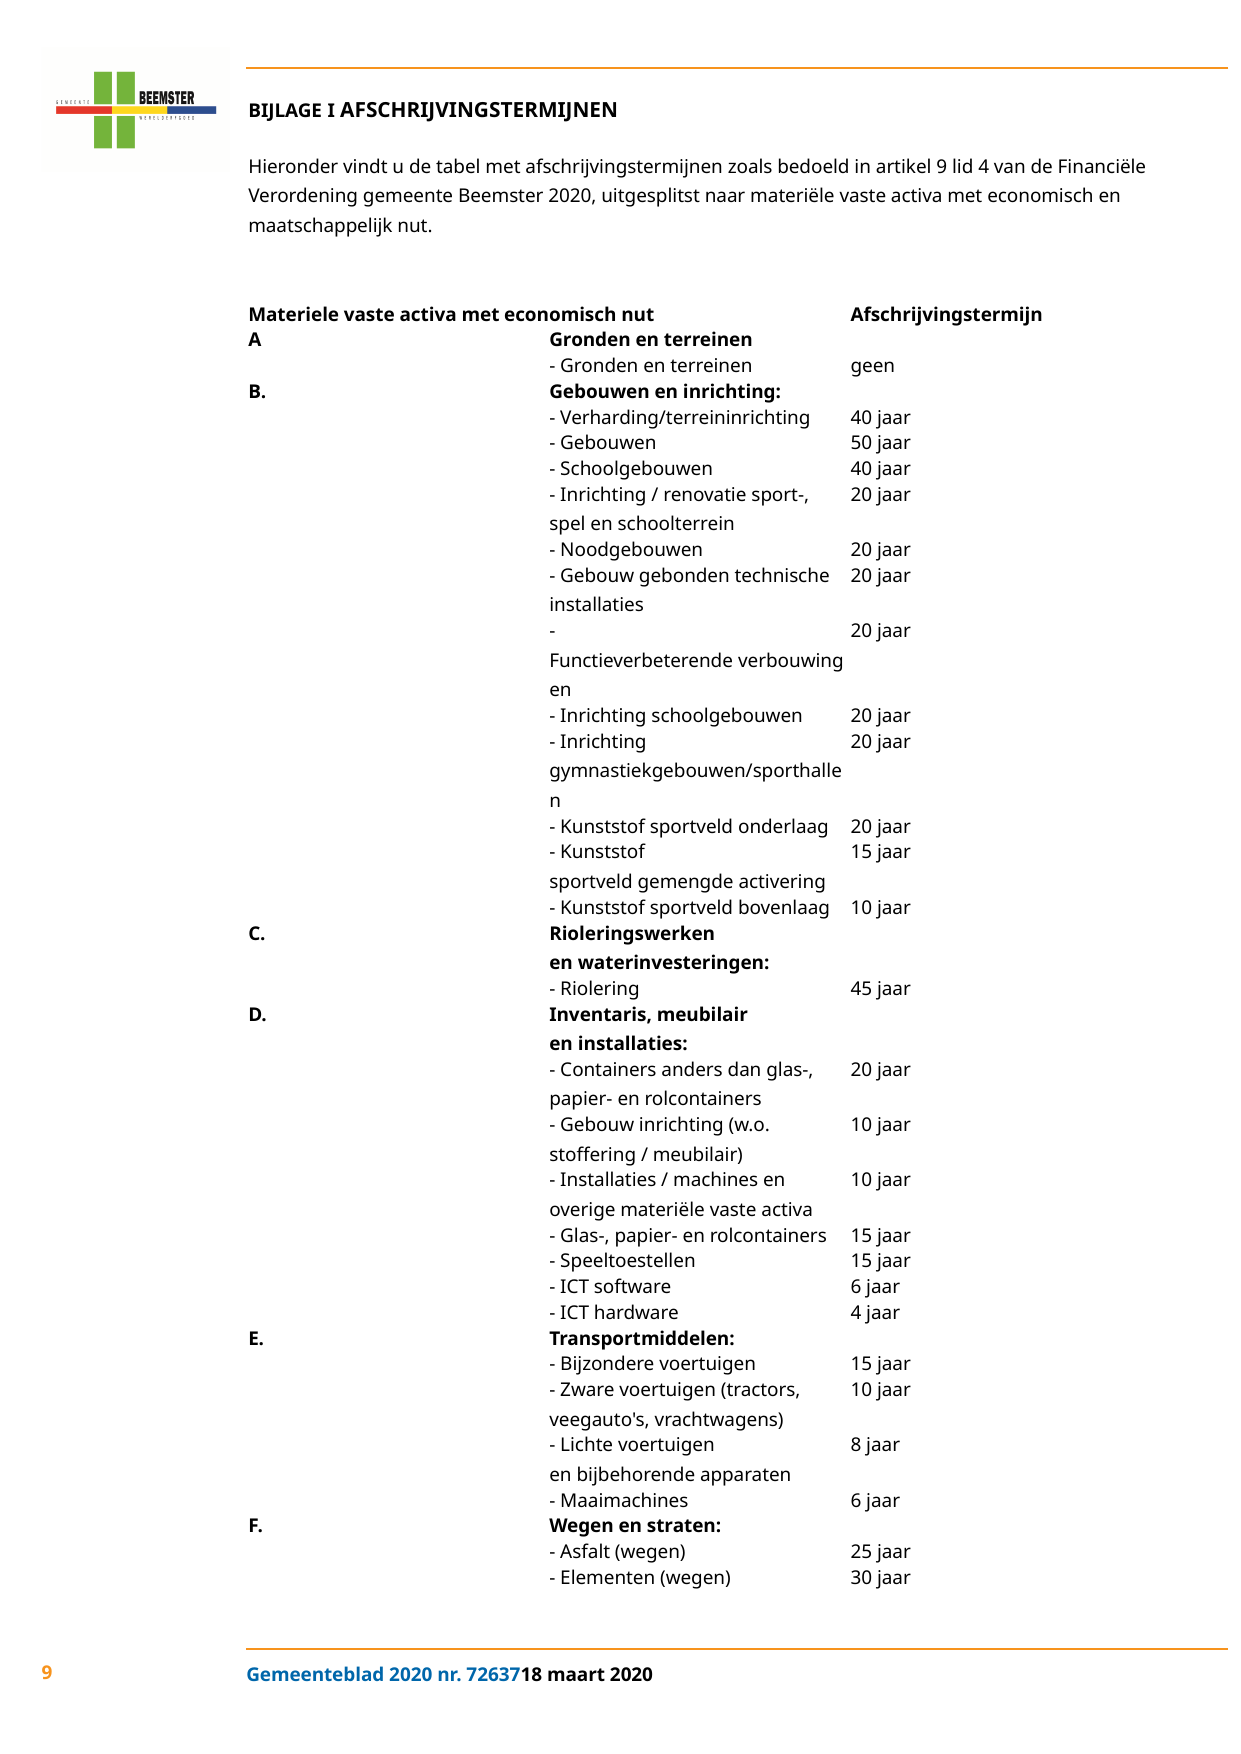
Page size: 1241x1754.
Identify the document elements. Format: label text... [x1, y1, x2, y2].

table_cell 10 jaar [850, 1111, 1152, 1167]
table_cell - Glas-, papier- en rolcontainers [549, 1222, 850, 1248]
table_cell - Gebouw inrichting (w.o. stoffering / meubilair) [549, 1111, 850, 1167]
table_cell 20 jaar [850, 481, 1152, 536]
table_cell - Maaimachines [549, 1487, 850, 1513]
table_cell 15 jaar [850, 1222, 1152, 1248]
table_cell 15 jaar [850, 839, 1152, 894]
table_cell [850, 1513, 1152, 1538]
table_cell [248, 1487, 549, 1513]
table_cell - Speeltoestellen [549, 1248, 850, 1273]
table_cell [248, 1299, 549, 1325]
table_cell - Schoolgebouwen [549, 455, 850, 481]
table_cell 50 jaar [850, 430, 1152, 455]
table_cell - Containers anders dan glas-, papier- en rolcontainers [549, 1056, 850, 1111]
table_cell - Elementen (wegen) [549, 1564, 850, 1590]
table_cell [248, 702, 549, 728]
table_cell [248, 728, 549, 813]
table_cell 20 jaar [850, 618, 1152, 702]
table_cell - Verharding/terreininrichting [549, 404, 850, 429]
table_cell 20 jaar [850, 1056, 1152, 1111]
table_cell 15 jaar [850, 1248, 1152, 1273]
table_cell [248, 975, 549, 1001]
text Hieronder vindt u de tabel met afschrijvingstermijnen zoals bedoeld in artikel 9 lid 4 van de Financiële Verordening gemeente Beemster 2020, uitgesplitst naar materiële vaste activa met economisch en maatschappelijk nut. [248, 153, 1152, 238]
table_cell [248, 894, 549, 920]
table_cell geen [850, 353, 1152, 378]
table_cell 20 jaar [850, 702, 1152, 728]
table_cell - Kunststof sportveld gemengde activering [549, 839, 850, 894]
table_cell [850, 1325, 1152, 1351]
table_cell Transportmiddelen: [549, 1325, 850, 1351]
table_cell - ICT software [549, 1274, 850, 1299]
table_cell - Zware voertuigen (tractors, veegauto's, vrachtwagens) [549, 1376, 850, 1432]
table_cell [248, 536, 549, 562]
table_cell [850, 920, 1152, 975]
table_cell A [248, 327, 549, 352]
table_cell [248, 813, 549, 839]
table_cell [248, 1376, 549, 1432]
table_cell - Bijzondere voertuigen [549, 1351, 850, 1376]
table_cell 20 jaar [850, 728, 1152, 813]
table_cell [248, 455, 549, 481]
table_cell - Kunststof sportveld bovenlaag [549, 894, 850, 920]
table_cell [248, 1167, 549, 1222]
table_cell Gronden en terreinen [549, 327, 850, 352]
table_cell - Inrichting gymnastiekgebouwen/sporthallen [549, 728, 850, 813]
table_cell Inventaris, meubilair en installaties: [549, 1001, 850, 1056]
table_cell [248, 481, 549, 536]
table_cell - ICT hardware [549, 1299, 850, 1325]
table_cell [248, 404, 549, 429]
table_cell - Noodgebouwen [549, 536, 850, 562]
table_cell 40 jaar [850, 404, 1152, 429]
table_cell 10 jaar [850, 894, 1152, 920]
table_cell [850, 1001, 1152, 1056]
table_cell [248, 839, 549, 894]
table_cell [248, 1539, 549, 1564]
table_cell 25 jaar [850, 1539, 1152, 1564]
table_cell Rioleringswerken en waterinvesteringen: [549, 920, 850, 975]
table_cell F. [248, 1513, 549, 1538]
table_cell [850, 327, 1152, 352]
table_cell Wegen en straten: [549, 1513, 850, 1538]
table_cell [248, 353, 549, 378]
table_cell [248, 1351, 549, 1376]
table_cell 20 jaar [850, 813, 1152, 839]
table_cell - Gronden en terreinen [549, 353, 850, 378]
table_cell Gebouwen en inrichting: [549, 378, 850, 404]
table_cell 30 jaar [850, 1564, 1152, 1590]
table_cell - Asfalt (wegen) [549, 1539, 850, 1564]
table_header Materiele vaste activa met economisch nut [248, 301, 850, 327]
table_cell [248, 618, 549, 702]
table_cell - Functieverbeterende verbouwingen [549, 618, 850, 702]
table_cell - Inrichting schoolgebouwen [549, 702, 850, 728]
table_cell 15 jaar [850, 1351, 1152, 1376]
table_cell 6 jaar [850, 1487, 1152, 1513]
table_cell 45 jaar [850, 975, 1152, 1001]
table_cell 8 jaar [850, 1432, 1152, 1487]
table_cell [248, 1564, 549, 1590]
table_cell - Kunststof sportveld onderlaag [549, 813, 850, 839]
table_cell [248, 1056, 549, 1111]
table_cell 20 jaar [850, 536, 1152, 562]
picture [41, 47, 231, 172]
table_cell - Lichte voertuigen en bijbehorende apparaten [549, 1432, 850, 1487]
table_cell 10 jaar [850, 1376, 1152, 1432]
table_cell [248, 430, 549, 455]
table_cell [248, 1222, 549, 1248]
table_header Afschrijvingstermijn [850, 301, 1152, 327]
table_cell 20 jaar [850, 562, 1152, 617]
table_cell 10 jaar [850, 1167, 1152, 1222]
table_cell - Gebouw gebonden technische installaties [549, 562, 850, 617]
table_cell B. [248, 378, 549, 404]
table_cell [248, 1111, 549, 1167]
table_cell [248, 1248, 549, 1273]
table_cell D. [248, 1001, 549, 1056]
table_cell C. [248, 920, 549, 975]
text BIJLAGE I AFSCHRIJVINGSTERMIJNEN [248, 95, 1152, 123]
table_cell - Riolering [549, 975, 850, 1001]
table_cell - Gebouwen [549, 430, 850, 455]
table_cell [850, 378, 1152, 404]
table_cell 6 jaar [850, 1274, 1152, 1299]
table_cell 4 jaar [850, 1299, 1152, 1325]
table_cell - Installaties / machines en overige materiële vaste activa [549, 1167, 850, 1222]
table_cell - Inrichting / renovatie sport-, spel en schoolterrein [549, 481, 850, 536]
table_cell E. [248, 1325, 549, 1351]
table_cell [248, 562, 549, 617]
table_cell [248, 1432, 549, 1487]
table_cell 40 jaar [850, 455, 1152, 481]
table_cell [248, 1274, 549, 1299]
